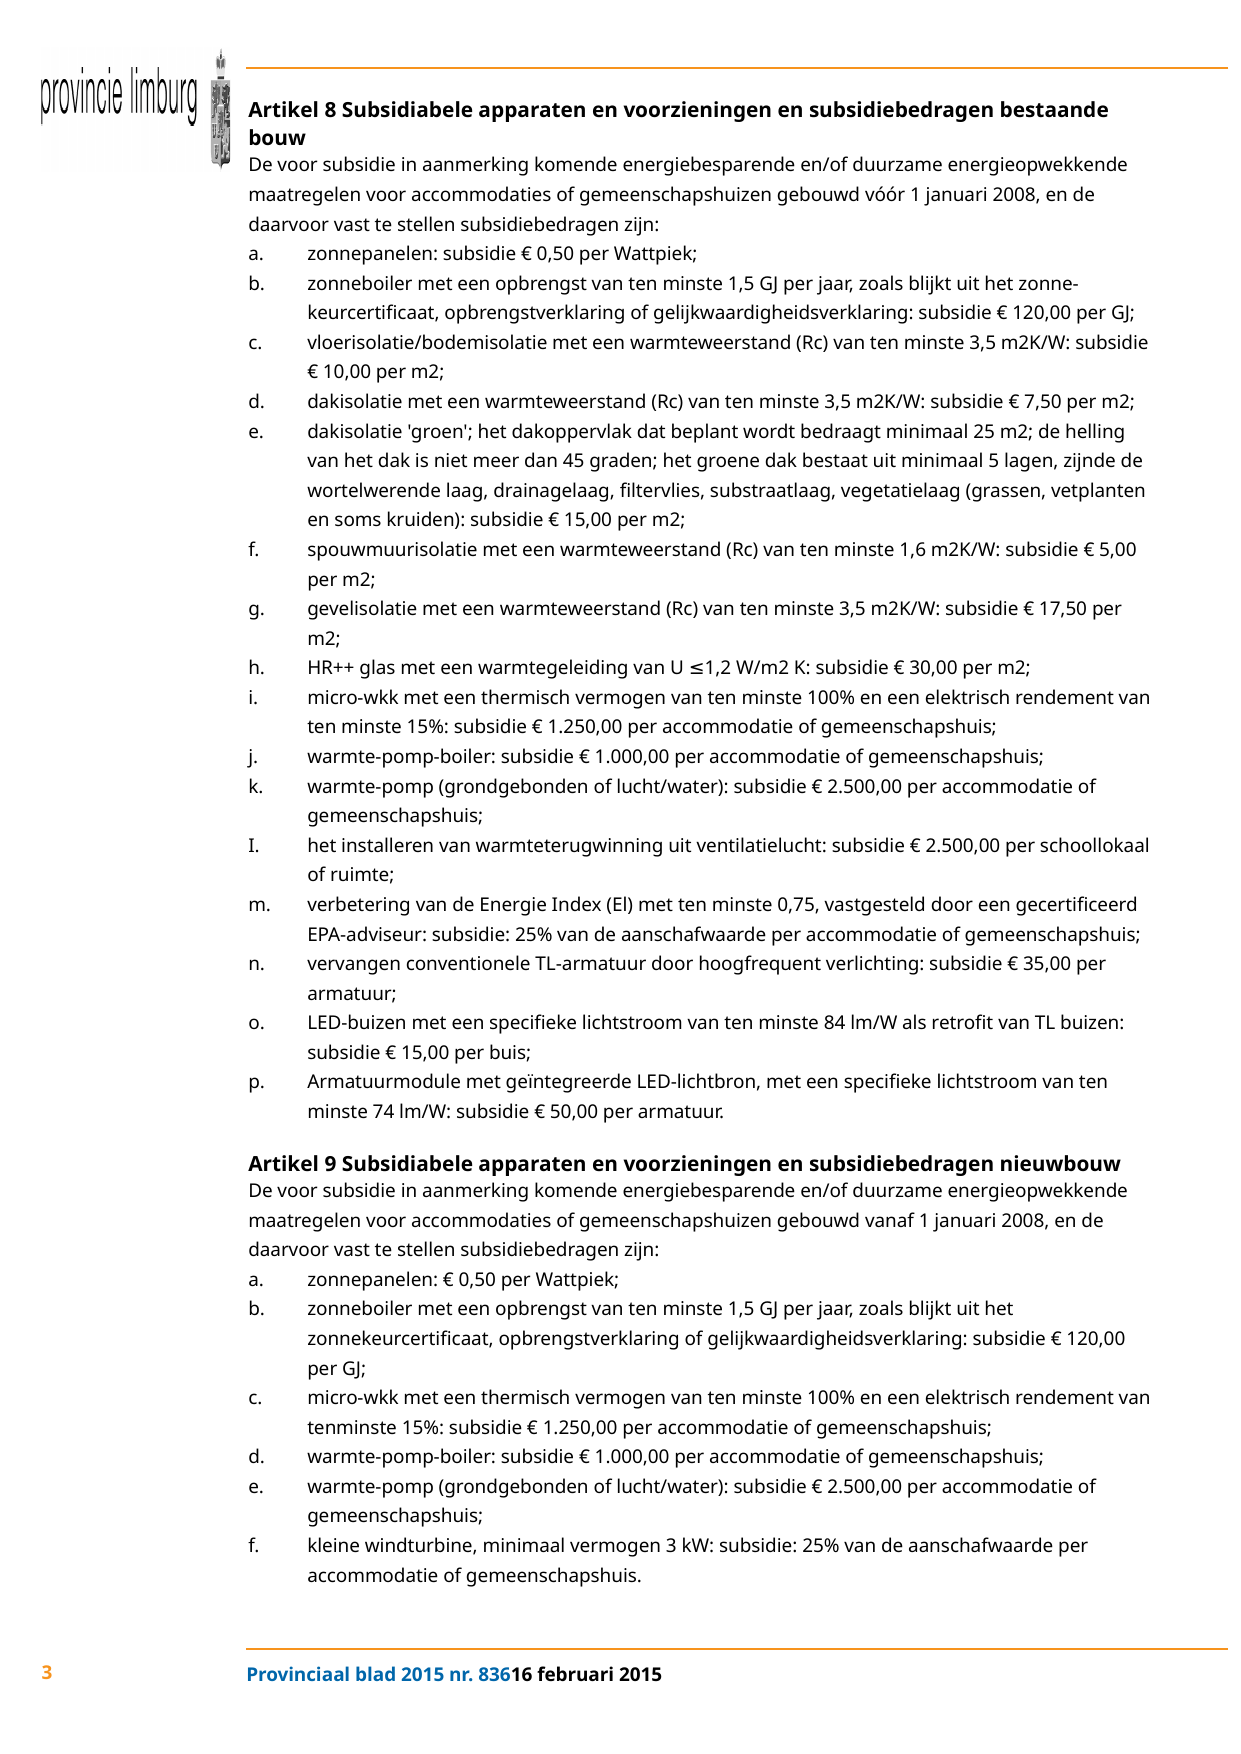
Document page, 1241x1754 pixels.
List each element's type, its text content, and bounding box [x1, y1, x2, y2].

text De voor subsidie in aanmerking komende energiebesparende en/of duurzame energieopwekkende maatregelen voor accommodaties of gemeenschapshuizen gebouwd vanaf 1 januari 2008, en de daarvoor vast te stellen subsidiebedragen zijn: [248, 1177, 1152, 1262]
text Artikel 9 Subsidiabele apparaten en voorzieningen en subsidiebedragen nieuwbouw [248, 1149, 1152, 1177]
list dakisolatie 'groen'; het dakoppervlak dat beplant wordt bedraagt minimaal 25 m2; de helling van het dak is niet meer dan 45 graden; het groene dak bestaat uit minimaal 5 lagen, zijnde de wortelwerende laag, drainagelaag, filtervlies, substraatlaag, vegetatielaag (grassen, vetplanten en soms kruiden): subsidie € 15,00 per m2; [248, 418, 1152, 532]
list subsidie € 15,00 per buis; [248, 1039, 1152, 1065]
list kleine windturbine, minimaal vermogen 3 kW: subsidie: 25% van de aanschafwaarde per accommodatie of gemeenschapshuis. [248, 1532, 1152, 1587]
list gevelisolatie met een warmteweerstand (Rc) van ten minste 3,5 m2K/W: subsidie € 17,50 per m2; [248, 595, 1152, 651]
list LED-buizen met een specifieke lichtstroom van ten minste 84 lm/W als retrofit van TL buizen: [248, 1009, 1152, 1035]
list vervangen conventionele TL-armatuur door hoogfrequent verlichting: subsidie € 35,00 per armatuur; [248, 950, 1152, 1006]
list zonneboiler met een opbrengst van ten minste 1,5 GJ per jaar, zoals blijkt uit het zonnekeurcertificaat, opbrengstverklaring of gelijkwaardigheidsverklaring: subsidie € 120,00 per GJ; [248, 1296, 1152, 1380]
list zonnepanelen: subsidie € 0,50 per Wattpiek; [248, 240, 1152, 266]
list het installeren van warmteterugwinning uit ventilatielucht: subsidie € 2.500,00 per schoollokaal of ruimte; [248, 832, 1152, 887]
list warmte-pomp (grondgebonden of lucht/water): subsidie € 2.500,00 per accommodatie of gemeenschapshuis; [248, 773, 1152, 828]
list warmte-pomp-boiler: subsidie € 1.000,00 per accommodatie of gemeenschapshuis; [248, 743, 1152, 769]
list micro-wkk met een thermisch vermogen van ten minste 100% en een elektrisch rendement van ten minste 15%: subsidie € 1.250,00 per accommodatie of gemeenschapshuis; [248, 684, 1152, 739]
text De voor subsidie in aanmerking komende energiebesparende en/of duurzame energieopwekkende maatregelen voor accommodaties of gemeenschapshuizen gebouwd vóór 1 januari 2008, en de daarvoor vast te stellen subsidiebedragen zijn: [248, 152, 1152, 237]
list spouwmuurisolatie met een warmteweerstand (Rc) van ten minste 1,6 m2K/W: subsidie € 5,00 per m2; [248, 536, 1152, 592]
list HR++ glas met een warmtegeleiding van U ≤1,2 W/m2 K: subsidie € 30,00 per m2; [248, 654, 1152, 680]
list warmte-pomp-boiler: subsidie € 1.000,00 per accommodatie of gemeenschapshuis; [248, 1443, 1152, 1469]
list zonneboiler met een opbrengst van ten minste 1,5 GJ per jaar, zoals blijkt uit het zonne-keurcertificaat, opbrengstverklaring of gelijkwaardigheidsverklaring: subsidie € 120,00 per GJ; [248, 270, 1152, 325]
list zonnepanelen: € 0,50 per Wattpiek; [248, 1266, 1152, 1292]
list micro-wkk met een thermisch vermogen van ten minste 100% en een elektrisch rendement van tenminste 15%: subsidie € 1.250,00 per accommodatie of gemeenschapshuis; [248, 1384, 1152, 1439]
list verbetering van de Energie Index (El) met ten minste 0,75, vastgesteld door een gecertificeerd EPA-adviseur: subsidie: 25% van de aanschafwaarde per accommodatie of gemeenschapshuis; [248, 891, 1152, 947]
list Armatuurmodule met geïntegreerde LED-lichtbron, met een specifieke lichtstroom van ten minste 74 lm/W: subsidie € 50,00 per armatuur. [248, 1069, 1152, 1124]
list € 10,00 per m2; [248, 359, 1152, 384]
list warmte-pomp (grondgebonden of lucht/water): subsidie € 2.500,00 per accommodatie of gemeenschapshuis; [248, 1473, 1152, 1528]
picture [41, 47, 231, 172]
list vloerisolatie/bodemisolatie met een warmteweerstand (Rc) van ten minste 3,5 m2K/W: subsidie [248, 329, 1152, 355]
text Artikel 8 Subsidiabele apparaten en voorzieningen en subsidiebedragen bestaande bouw [248, 95, 1152, 152]
list dakisolatie met een warmteweerstand (Rc) van ten minste 3,5 m2K/W: subsidie € 7,50 per m2; [248, 388, 1152, 414]
